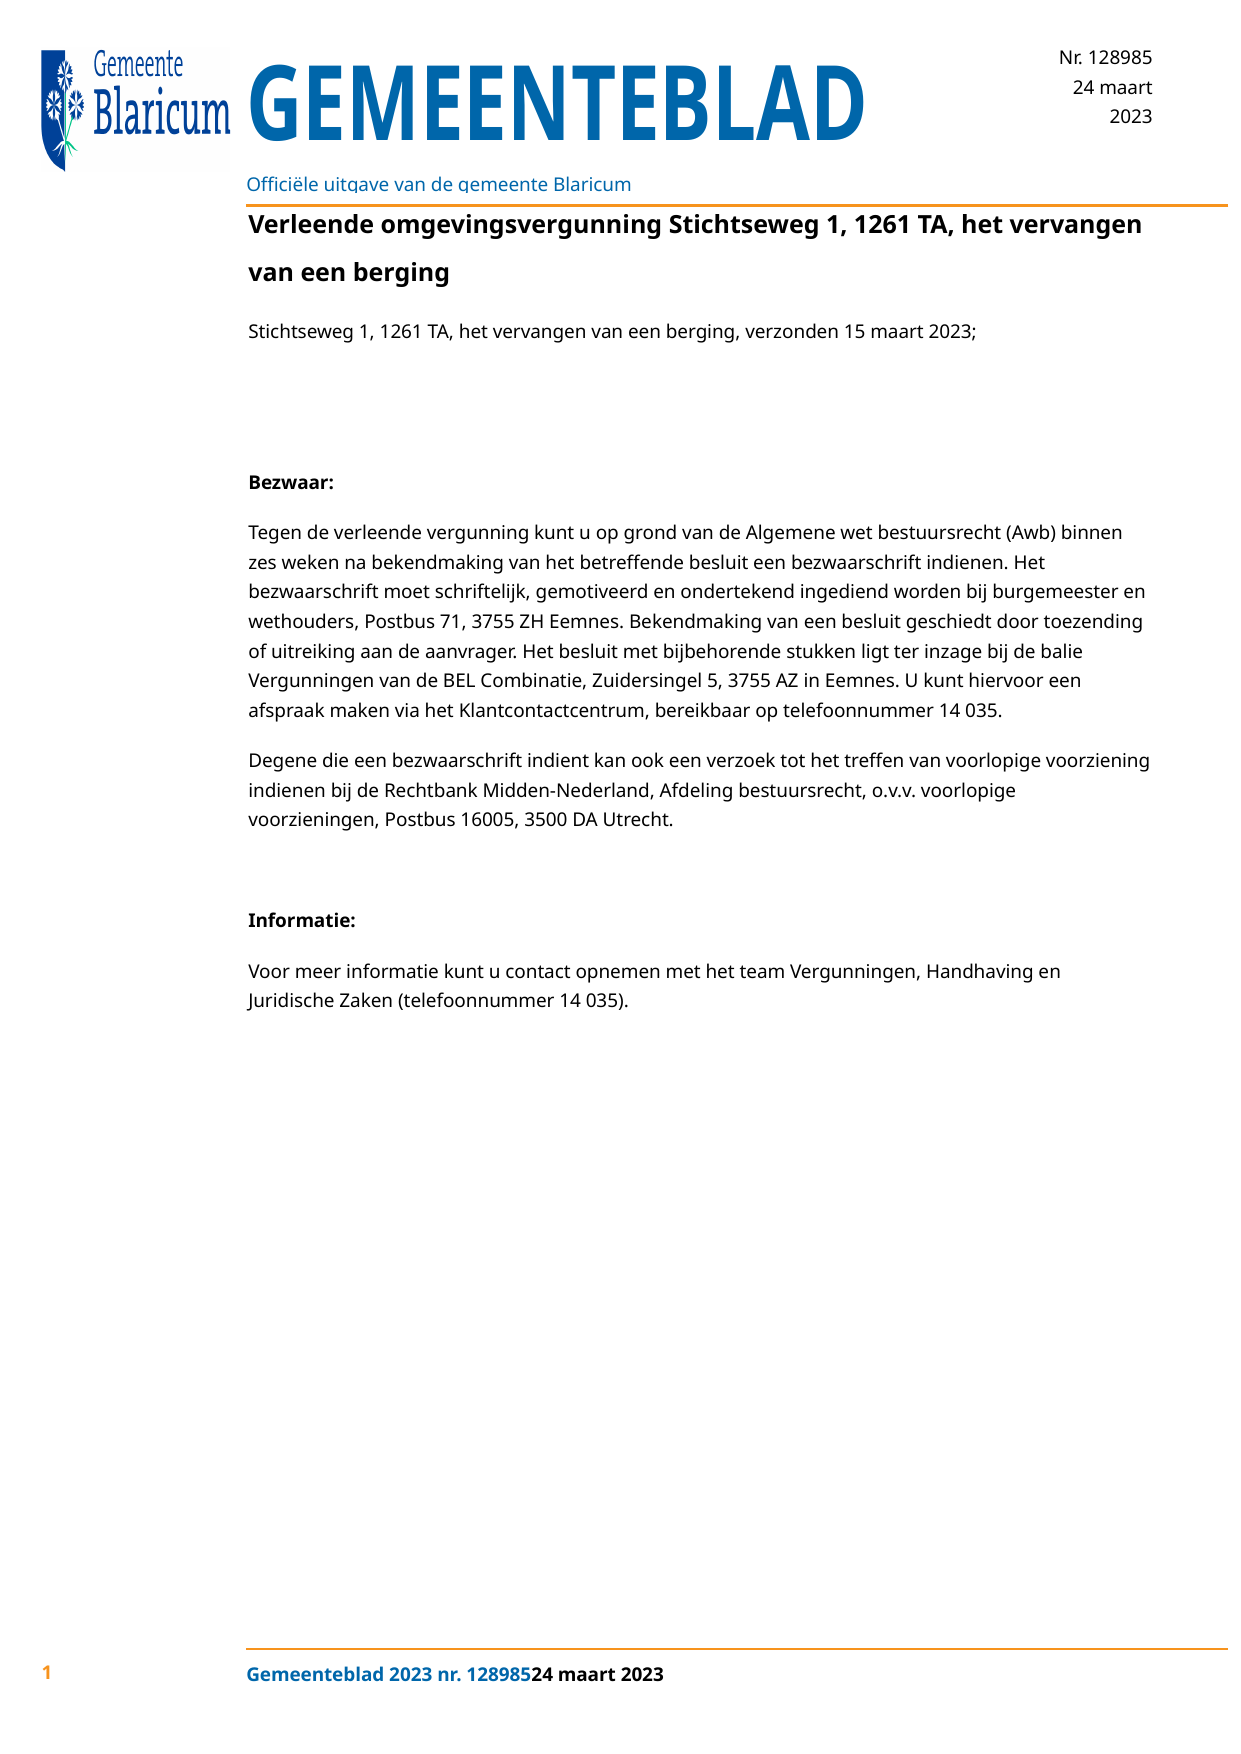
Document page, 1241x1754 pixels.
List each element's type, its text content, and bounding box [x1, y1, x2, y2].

picture [41, 47, 231, 172]
text Stichtseweg 1, 1261 TA, het vervangen van een berging, verzonden 15 maart 2023; [248, 318, 1152, 344]
text Informatie: [248, 907, 1152, 933]
text Tegen de verleende vergunning kunt u op grond van de Algemene wet bestuursrecht (Awb) binnen zes weken na bekendmaking van het betreffende besluit een bezwaarschrift indienen. Het bezwaarschrift moet schriftelijk, gemotiveerd en ondertekend ingediend worden bij burgemeester en wethouders, Postbus 71, 3755 ZH Eemnes. Bekendmaking van een besluit geschiedt door toezending of uitreiking aan de aanvrager. Het besluit met bijbehorende stukken ligt ter inzage bij de balie Vergunningen van de BEL Combinatie, Zuidersingel 5, 3755 AZ in Eemnes. U kunt hiervoor een afspraak maken via het Klantcontactcentrum, bereikbaar op telefoonnummer 14 035. [248, 519, 1152, 723]
text Degene die een bezwaarschrift indient kan ook een verzoek tot het treffen van voorlopige voorziening indienen bij de Rechtbank Midden-Nederland, Afdeling bestuursrecht, o.v.v. voorlopige voorzieningen, Postbus 16005, 3500 DA Utrecht. [248, 747, 1152, 832]
text Voor meer informatie kunt u contact opnemen met het team Vergunningen, Handhaving en Juridische Zaken (telefoonnummer 14 035). [248, 958, 1152, 1013]
text Bezwaar: [248, 469, 1152, 495]
text Verleende omgevingsvergunning Stichtseweg 1, 1261 TA, het vervangen van een berging [248, 207, 1152, 288]
